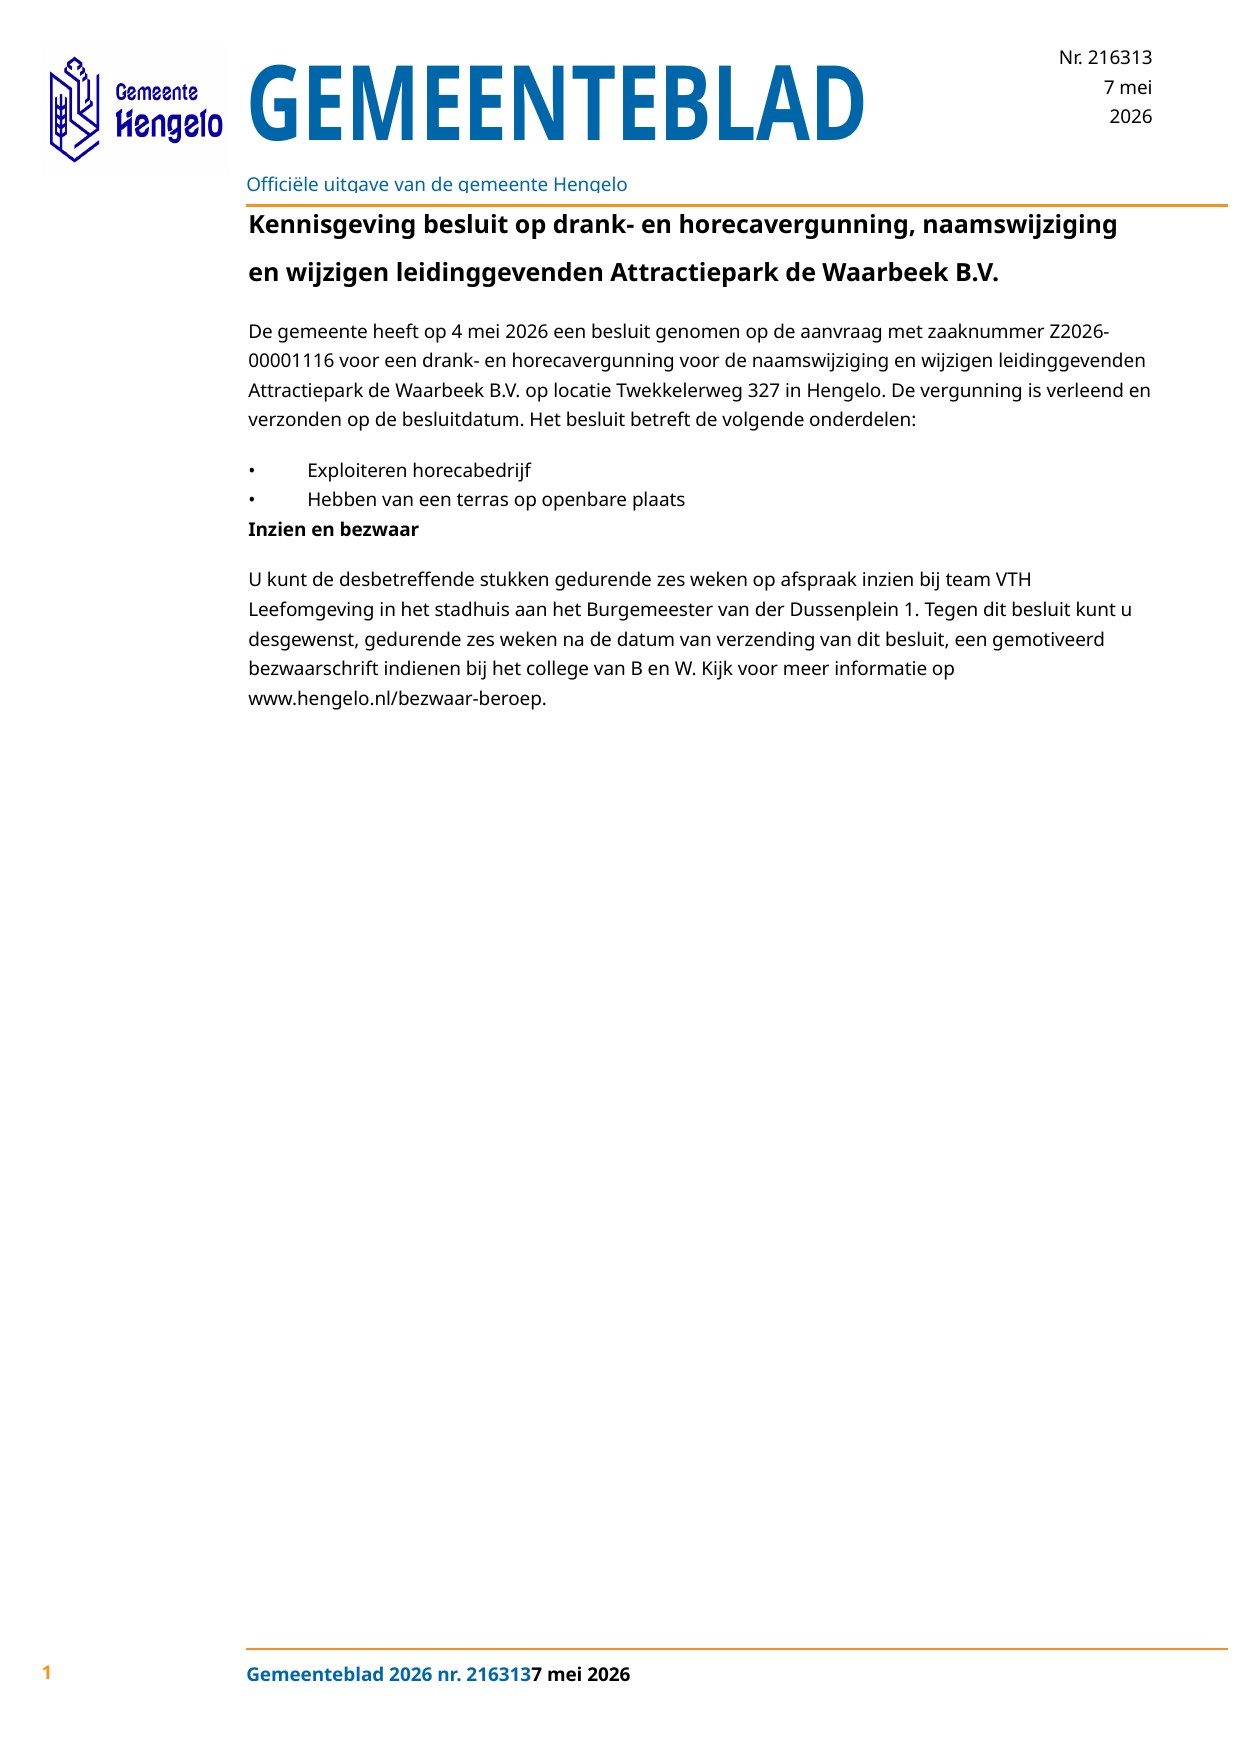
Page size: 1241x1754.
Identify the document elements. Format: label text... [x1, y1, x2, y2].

picture [41, 47, 231, 172]
list Hebben van een terras op openbare plaats [248, 487, 1152, 512]
text Kennisgeving besluit op drank- en horecavergunning, naamswijziging en wijzigen leidinggevenden Attractiepark de Waarbeek B.V. [248, 207, 1152, 288]
text Inzien en bezwaar [248, 516, 1152, 542]
list Exploiteren horecabedrijf [248, 457, 1152, 483]
text De gemeente heeft op 4 mei 2026 een besluit genomen op de aanvraag met zaaknummer Z2026-00001116 voor een drank- en horecavergunning voor de naamswijziging en wijzigen leidinggevenden Attractiepark de Waarbeek B.V. op locatie Twekkelerweg 327 in Hengelo. De vergunning is verleend en verzonden op de besluitdatum. Het besluit betreft de volgende onderdelen: [248, 318, 1152, 432]
text U kunt de desbetreffende stukken gedurende zes weken op afspraak inzien bij team VTH Leefomgeving in het stadhuis aan het Burgemeester van der Dussenplein 1. Tegen dit besluit kunt u desgewenst, gedurende zes weken na de datum van verzending van dit besluit, een gemotiveerd bezwaarschrift indienen bij het college van B en W. Kijk voor meer informatie op www.hengelo.nl/bezwaar-beroep. [248, 567, 1152, 711]
